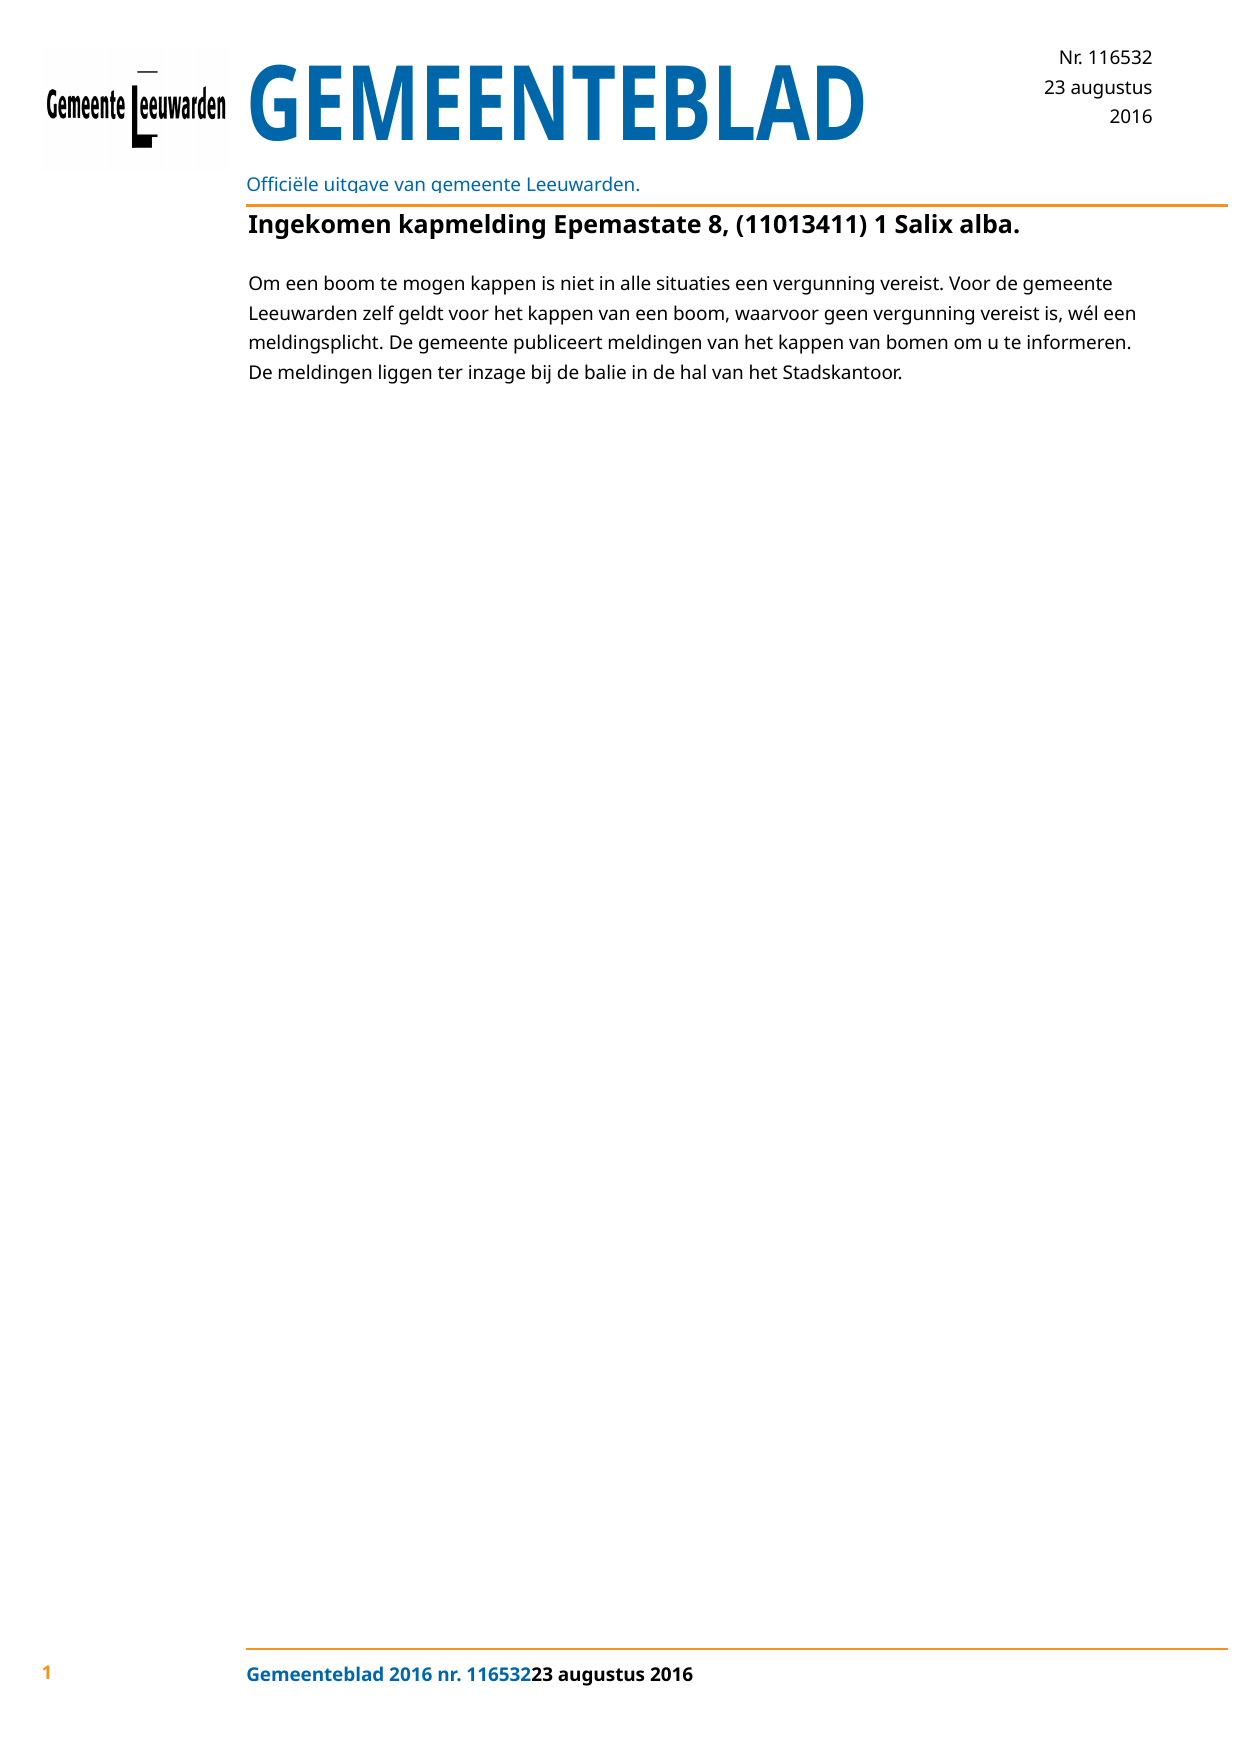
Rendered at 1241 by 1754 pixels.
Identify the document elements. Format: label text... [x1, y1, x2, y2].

text Ingekomen kapmelding Epemastate 8, (11013411) 1 Salix alba. [248, 207, 1152, 241]
text Om een boom te mogen kappen is niet in alle situaties een vergunning vereist. Voor de gemeente Leeuwarden zelf geldt voor het kappen van een boom, waarvoor geen vergunning vereist is, wél een meldingsplicht. De gemeente publiceert meldingen van het kappen van bomen om u te informeren. De meldingen liggen ter inzage bij de balie in de hal van het Stadskantoor. [248, 270, 1152, 385]
picture [41, 47, 231, 172]
